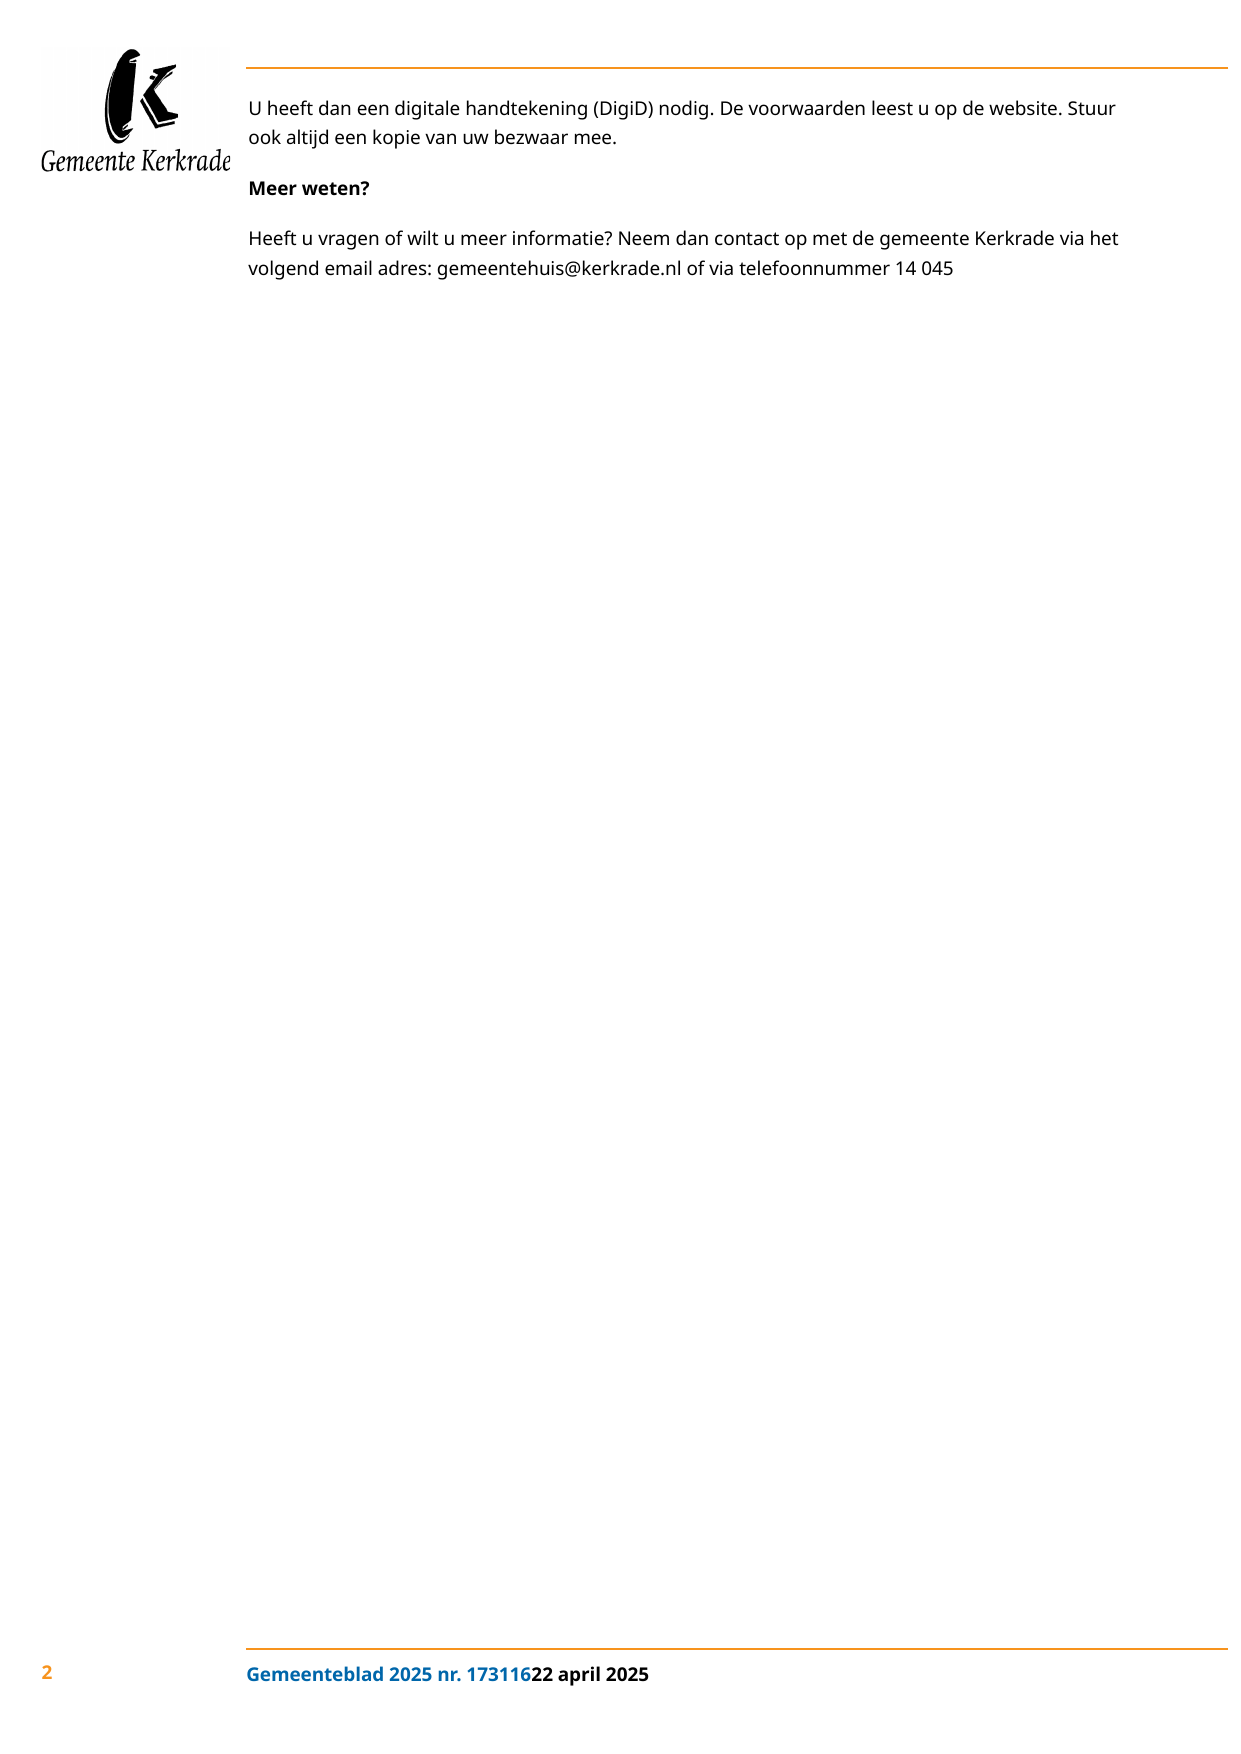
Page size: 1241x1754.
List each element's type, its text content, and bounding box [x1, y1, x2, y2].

text U heeft dan een digitale handtekening (DigiD) nodig. De voorwaarden leest u op de website. Stuur ook altijd een kopie van uw bezwaar mee. [248, 95, 1152, 150]
picture [41, 47, 231, 172]
text Meer weten? [248, 175, 1152, 201]
text Heeft u vragen of wilt u meer informatie? Neem dan contact op met de gemeente Kerkrade via het volgend email adres: gemeentehuis@kerkrade.nl of via telefoonnummer 14 045 [248, 225, 1152, 281]
